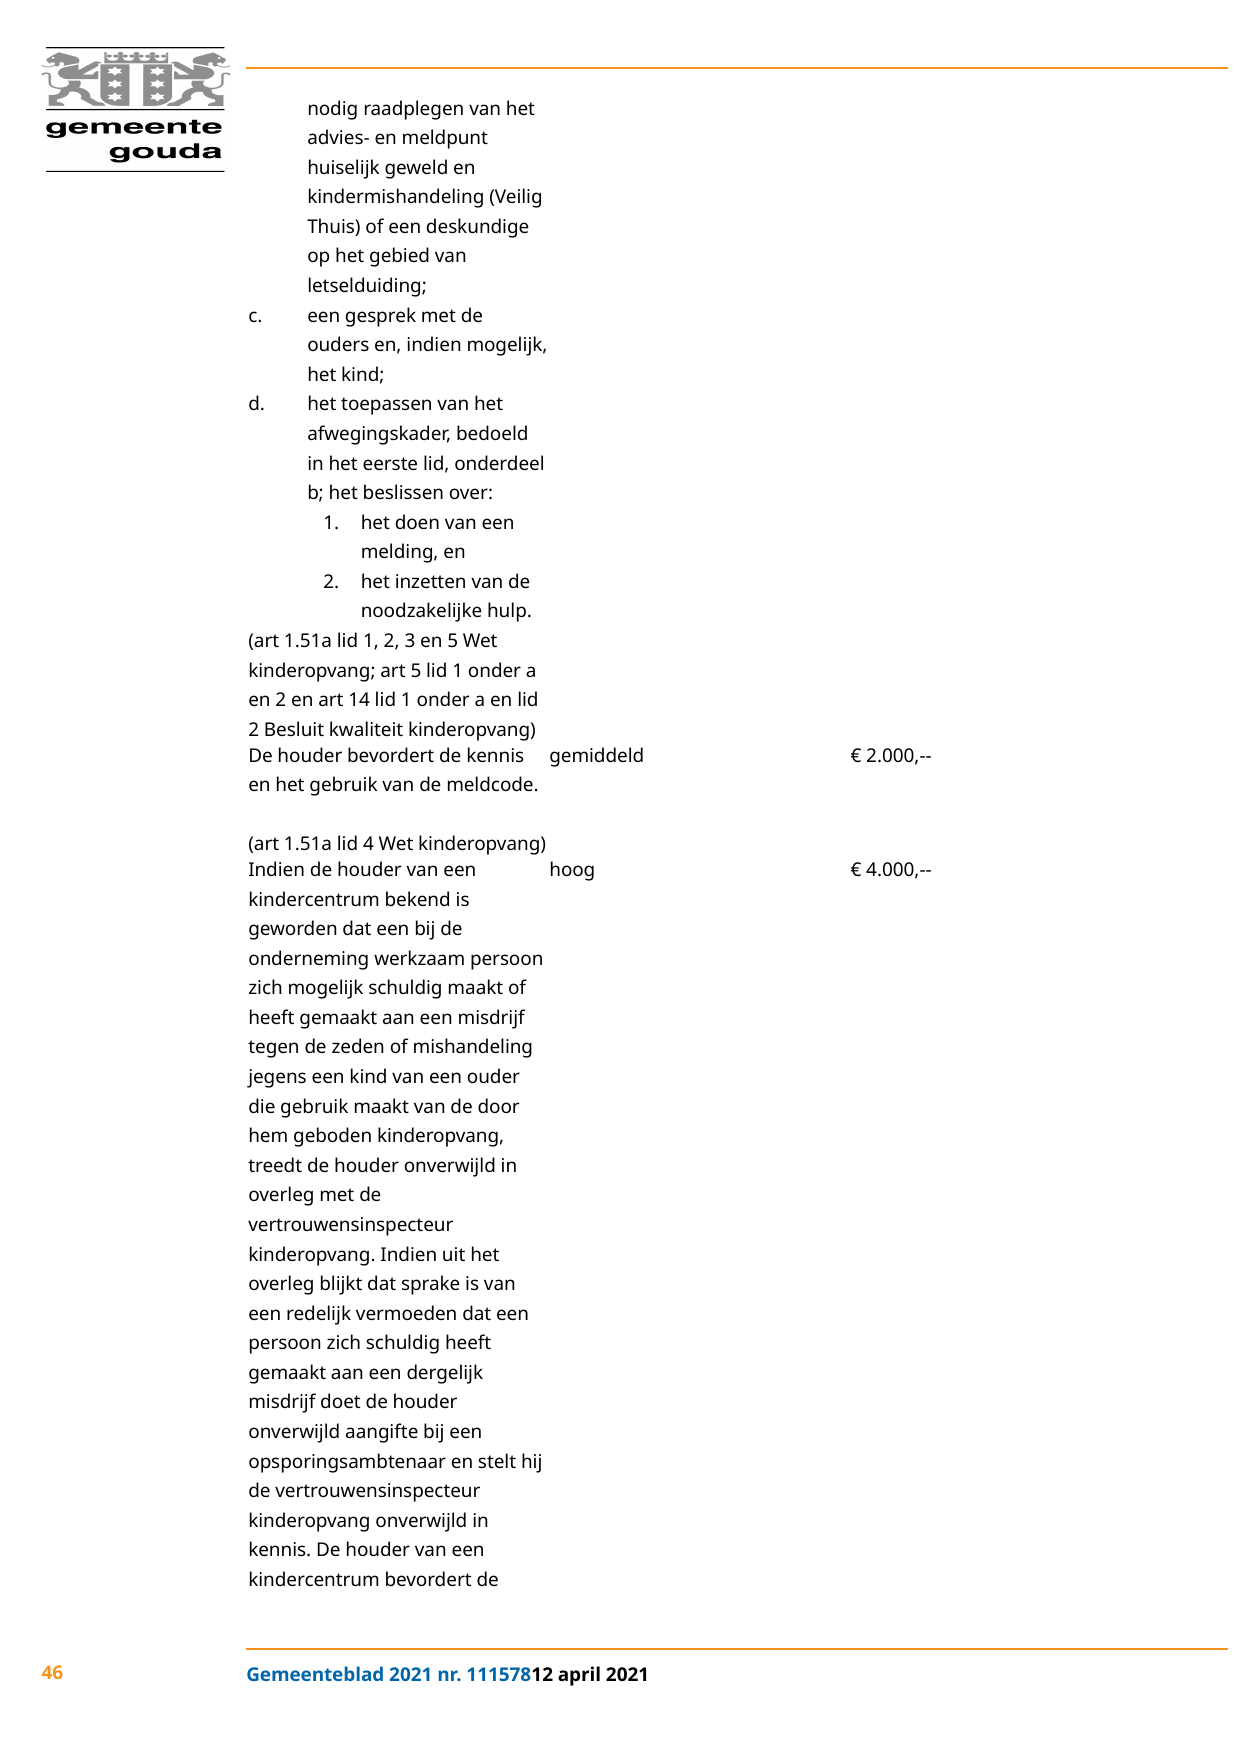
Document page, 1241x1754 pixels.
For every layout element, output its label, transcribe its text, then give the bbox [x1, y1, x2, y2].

table_cell [850, 95, 1152, 742]
table_cell nodig raadplegen van het advies- en meldpunt huiselijk geweld en kindermishandeling (Veilig Thuis) of een deskundige op het gebied van letselduiding; een gesprek met de ouders en, indien mogelijk, het kind; het toepassen van het afwegingskader, bedoeld in het eerste lid, onderdeel b; het beslissen over: het doen van een melding, en het inzetten van de noodzakelijke hulp. (art 1.51a lid 1, 2, 3 en 5 Wet kinderopvang; art 5 lid 1 onder a en 2 en art 14 lid 1 onder a en lid 2 Besluit kwaliteit kinderopvang) [248, 95, 549, 742]
picture [41, 47, 231, 172]
table_cell [549, 95, 850, 742]
table_cell hoog [549, 856, 850, 1592]
table_cell Indien de houder van een kindercentrum bekend is geworden dat een bij de onderneming werkzaam persoon zich mogelijk schuldig maakt of heeft gemaakt aan een misdrijf tegen de zeden of mishandeling jegens een kind van een ouder die gebruik maakt van de door hem geboden kinderopvang, treedt de houder onverwijld in overleg met de vertrouwensinspecteur kinderopvang. Indien uit het overleg blijkt dat sprake is van een redelijk vermoeden dat een persoon zich schuldig heeft gemaakt aan een dergelijk misdrijf doet de houder onverwijld aangifte bij een opsporingsambtenaar en stelt hij de vertrouwensinspecteur kinderopvang onverwijld in kennis. De houder van een kindercentrum bevordert de [248, 856, 549, 1592]
table_cell € 2.000,-- [850, 742, 1152, 856]
table_cell gemiddeld [549, 742, 850, 856]
table_cell € 4.000,-- [850, 856, 1152, 1592]
table_cell De houder bevordert de kennis en het gebruik van de meldcode. (art 1.51a lid 4 Wet kinderopvang) [248, 742, 549, 856]
